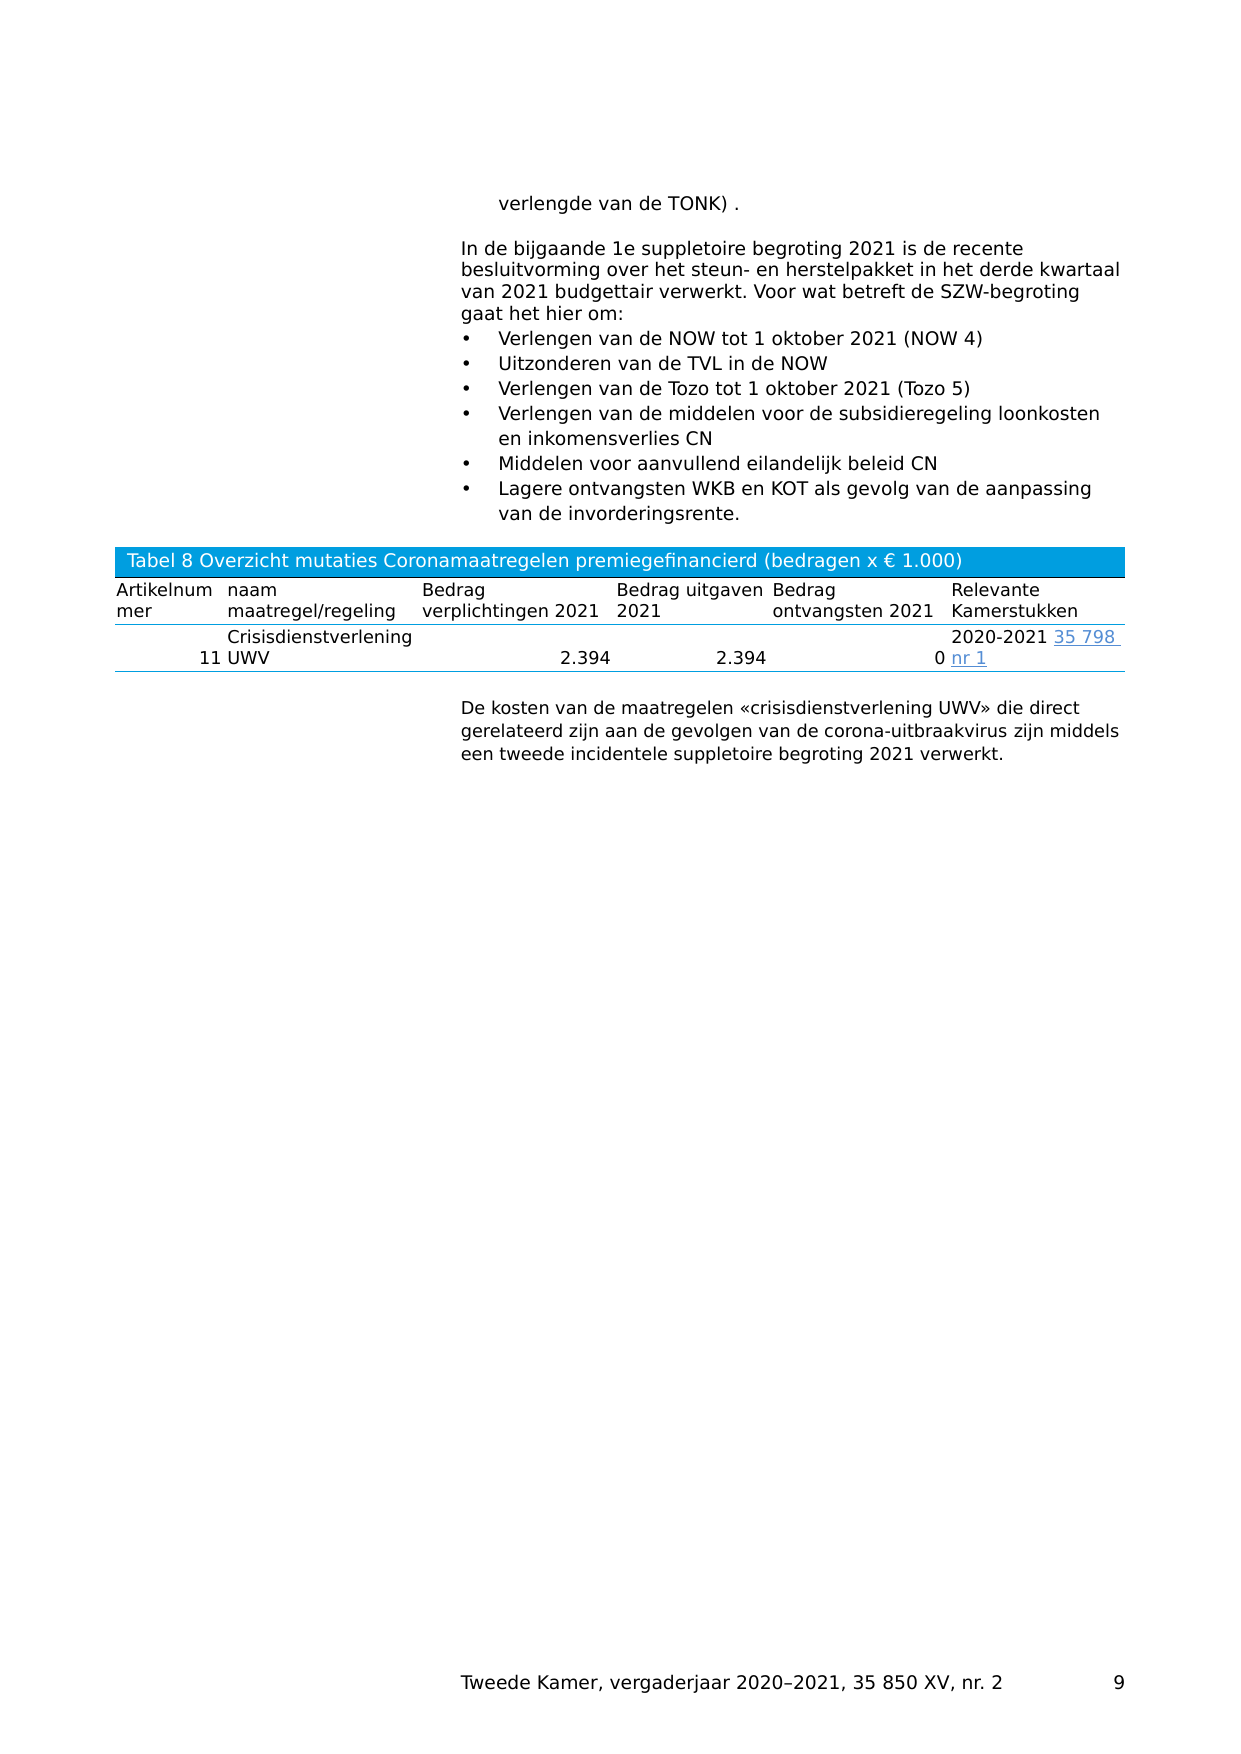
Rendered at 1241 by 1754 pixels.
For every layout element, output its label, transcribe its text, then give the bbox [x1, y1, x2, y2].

table_cell 2.394 [419, 625, 613, 671]
table_cell Crisisdienstverlening UWV [224, 625, 419, 671]
list Middelen voor aanvullend eilandelijk beleid CN [461, 450, 1125, 475]
text In de bijgaande 1e suppletoire begroting 2021 is de recente besluitvorming over het steun- en herstelpakket in het derde kwartaal van 2021 budgettair verwerkt. Voor wat betreft de SZW-begroting gaat het hier om: [461, 238, 1125, 325]
list verlengde van de TONK) . [461, 191, 1125, 216]
table_cell 0 [769, 625, 948, 671]
table_header Tabel 8 Overzicht mutaties Coronamaatregelen premiegefinancierd (bedragen x € 1.000) [115, 547, 1125, 577]
list Uitzonderen van de TVL in de NOW [461, 350, 1125, 375]
list Verlengen van de middelen voor de subsidieregeling loonkosten en inkomensverlies CN [461, 400, 1125, 450]
table_cell 2020-2021 35 798 nr 1 [948, 625, 1125, 671]
table_cell Bedrag uitgaven 2021 [614, 578, 769, 624]
list Lagere ontvangsten WKB en KOT als gevolg van de aanpassing van de invorderingsrente. [461, 475, 1125, 525]
text De kosten van de maatregelen «crisisdienstverlening UWV» die direct gerelateerd zijn aan de gevolgen van de corona-uitbraakvirus zijn middels een tweede incidentele suppletoire begroting 2021 verwerkt. [461, 696, 1125, 765]
list Verlengen van de NOW tot 1 oktober 2021 (NOW 4) [461, 325, 1125, 350]
table_cell Relevante Kamerstukken [948, 578, 1125, 624]
table_cell Artikelnummer [115, 578, 224, 624]
table_cell 11 [115, 625, 224, 671]
table_cell naam maatregel/regeling [224, 578, 419, 624]
table_cell 2.394 [614, 625, 769, 671]
table_cell Bedrag ontvangsten 2021 [769, 578, 948, 624]
list Verlengen van de Tozo tot 1 oktober 2021 (Tozo 5) [461, 375, 1125, 400]
table_cell Bedrag verplichtingen 2021 [419, 578, 613, 624]
